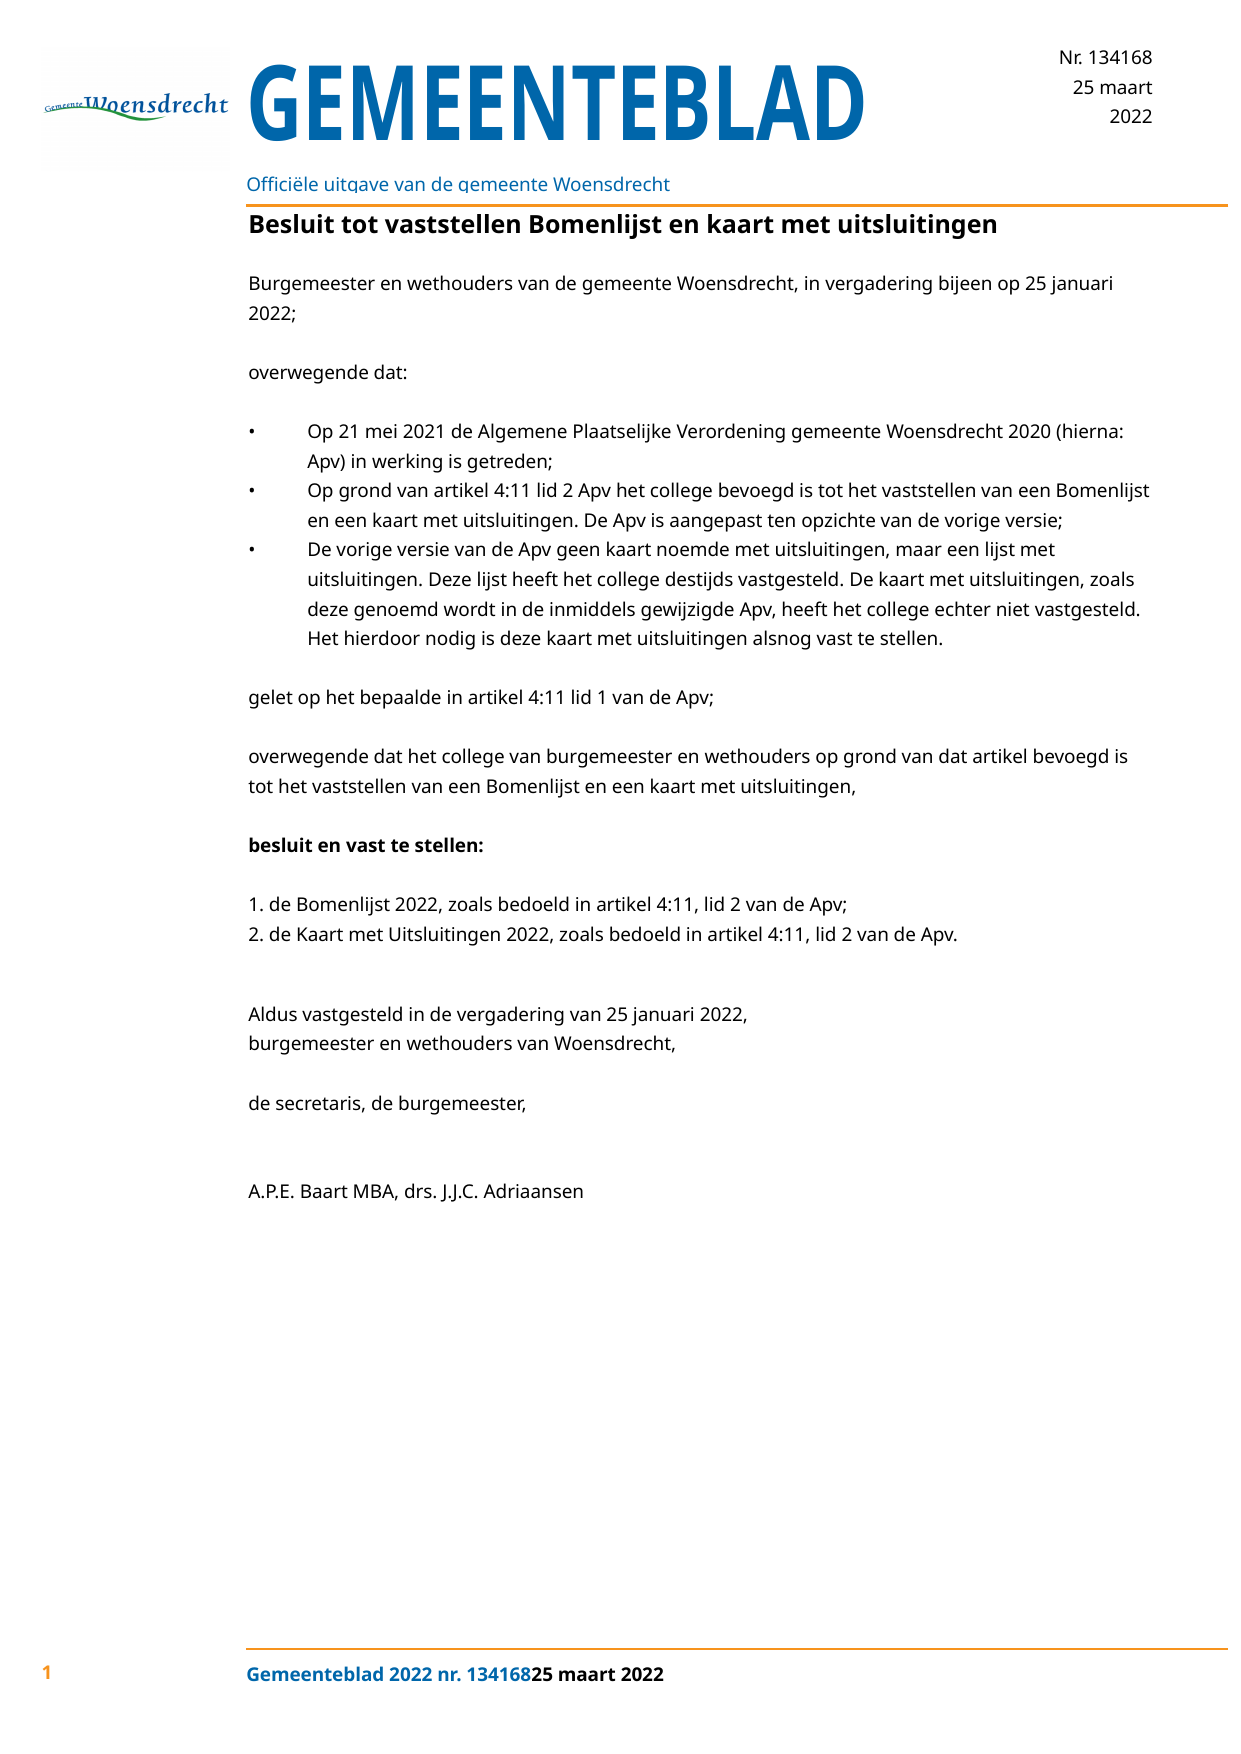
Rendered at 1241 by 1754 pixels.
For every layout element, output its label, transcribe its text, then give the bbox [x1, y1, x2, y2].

picture [41, 47, 231, 172]
text gelet op het bepaalde in artikel 4:11 lid 1 van de Apv; [248, 684, 1152, 710]
text besluit en vast te stellen: [248, 832, 1152, 858]
text de secretaris, de burgemeester, [248, 1090, 1152, 1116]
text Aldus vastgesteld in de vergadering van 25 januari 2022, [248, 1001, 1152, 1027]
text Burgemeester en wethouders van de gemeente Woensdrecht, in vergadering bijeen op 25 januari 2022; [248, 270, 1152, 326]
list Op grond van artikel 4:11 lid 2 Apv het college bevoegd is tot het vaststellen van een Bomenlijst en een kaart met uitsluitingen. De Apv is aangepast ten opzichte van de vorige versie; [248, 477, 1152, 533]
text 2. de Kaart met Uitsluitingen 2022, zoals bedoeld in artikel 4:11, lid 2 van de Apv. [248, 921, 1152, 947]
text Besluit tot vaststellen Bomenlijst en kaart met uitsluitingen [248, 207, 1152, 241]
text overwegende dat: [248, 359, 1152, 385]
text 1. de Bomenlijst 2022, zoals bedoeld in artikel 4:11, lid 2 van de Apv; [248, 892, 1152, 917]
text overwegende dat het college van burgemeester en wethouders op grond van dat artikel bevoegd is tot het vaststellen van een Bomenlijst en een kaart met uitsluitingen, [248, 744, 1152, 799]
list Op 21 mei 2021 de Algemene Plaatselijke Verordening gemeente Woensdrecht 2020 (hierna: Apv) in werking is getreden; [248, 418, 1152, 473]
text burgemeester en wethouders van Woensdrecht, [248, 1031, 1152, 1056]
list De vorige versie van de Apv geen kaart noemde met uitsluitingen, maar een lijst met uitsluitingen. Deze lijst heeft het college destijds vastgesteld. De kaart met uitsluitingen, zoals deze genoemd wordt in de inmiddels gewijzigde Apv, heeft het college echter niet vastgesteld. Het hierdoor nodig is deze kaart met uitsluitingen alsnog vast te stellen. [248, 537, 1152, 651]
text A.P.E. Baart MBA, drs. J.J.C. Adriaansen [248, 1178, 1152, 1204]
